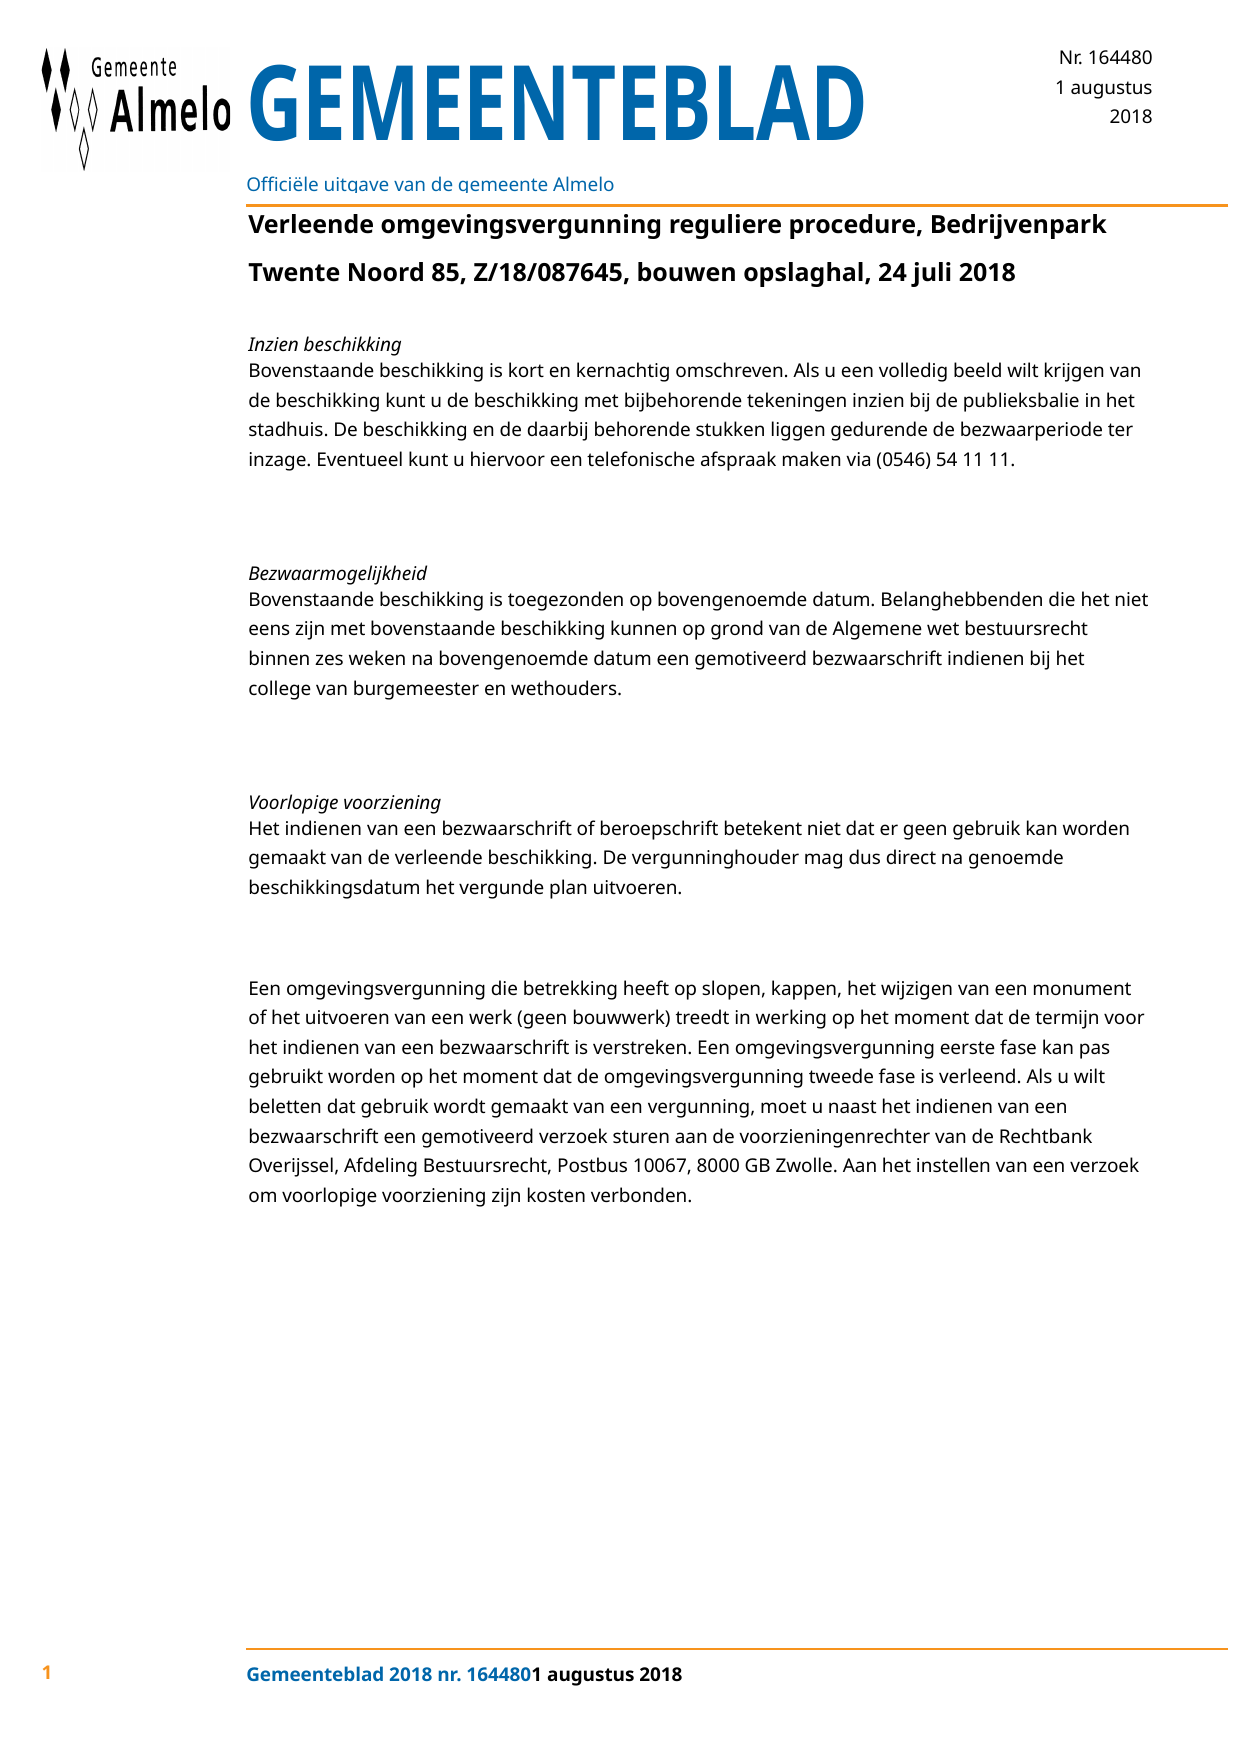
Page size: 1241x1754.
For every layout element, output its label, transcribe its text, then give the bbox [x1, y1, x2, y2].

text Bezwaarmogelijkheid [248, 560, 1152, 586]
text Verleende omgevingsvergunning reguliere procedure, Bedrijvenpark Twente Noord 85, Z/18/087645, bouwen opslaghal, 24 juli 2018 [248, 207, 1152, 288]
text Een omgevingsvergunning die betrekking heeft op slopen, kappen, het wijzigen van een monument of het uitvoeren van een werk (geen bouwwerk) treedt in werking op het moment dat de termijn voor het indienen van een bezwaarschrift is verstreken. Een omgevingsvergunning eerste fase kan pas gebruikt worden op het moment dat de omgevingsvergunning tweede fase is verleend. Als u wilt beletten dat gebruik wordt gemaakt van een vergunning, moet u naast het indienen van een bezwaarschrift een gemotiveerd verzoek sturen aan de voorzieningenrechter van de Rechtbank Overijssel, Afdeling Bestuursrecht, Postbus 10067, 8000 GB Zwolle. Aan het instellen van een verzoek om voorlopige voorziening zijn kosten verbonden. [248, 975, 1152, 1208]
text Voorlopige voorziening [248, 789, 1152, 815]
text Bovenstaande beschikking is kort en kernachtig omschreven. Als u een volledig beeld wilt krijgen van de beschikking kunt u de beschikking met bijbehorende tekeningen inzien bij de publieksbalie in het stadhuis. De beschikking en de daarbij behorende stukken liggen gedurende de bezwaarperiode ter inzage. Eventueel kunt u hiervoor een telefonische afspraak maken via (0546) 54 11 11. [248, 357, 1152, 472]
text Inzien beschikking [248, 331, 1152, 357]
text Het indienen van een bezwaarschrift of beroepschrift betekent niet dat er geen gebruik kan worden gemaakt van de verleende beschikking. De vergunninghouder mag dus direct na genoemde beschikkingsdatum het vergunde plan uitvoeren. [248, 815, 1152, 900]
picture [41, 47, 231, 172]
text Bovenstaande beschikking is toegezonden op bovengenoemde datum. Belanghebbenden die het niet eens zijn met bovenstaande beschikking kunnen op grond van de Algemene wet bestuursrecht binnen zes weken na bovengenoemde datum een gemotiveerd bezwaarschrift indienen bij het college van burgemeester en wethouders. [248, 586, 1152, 701]
